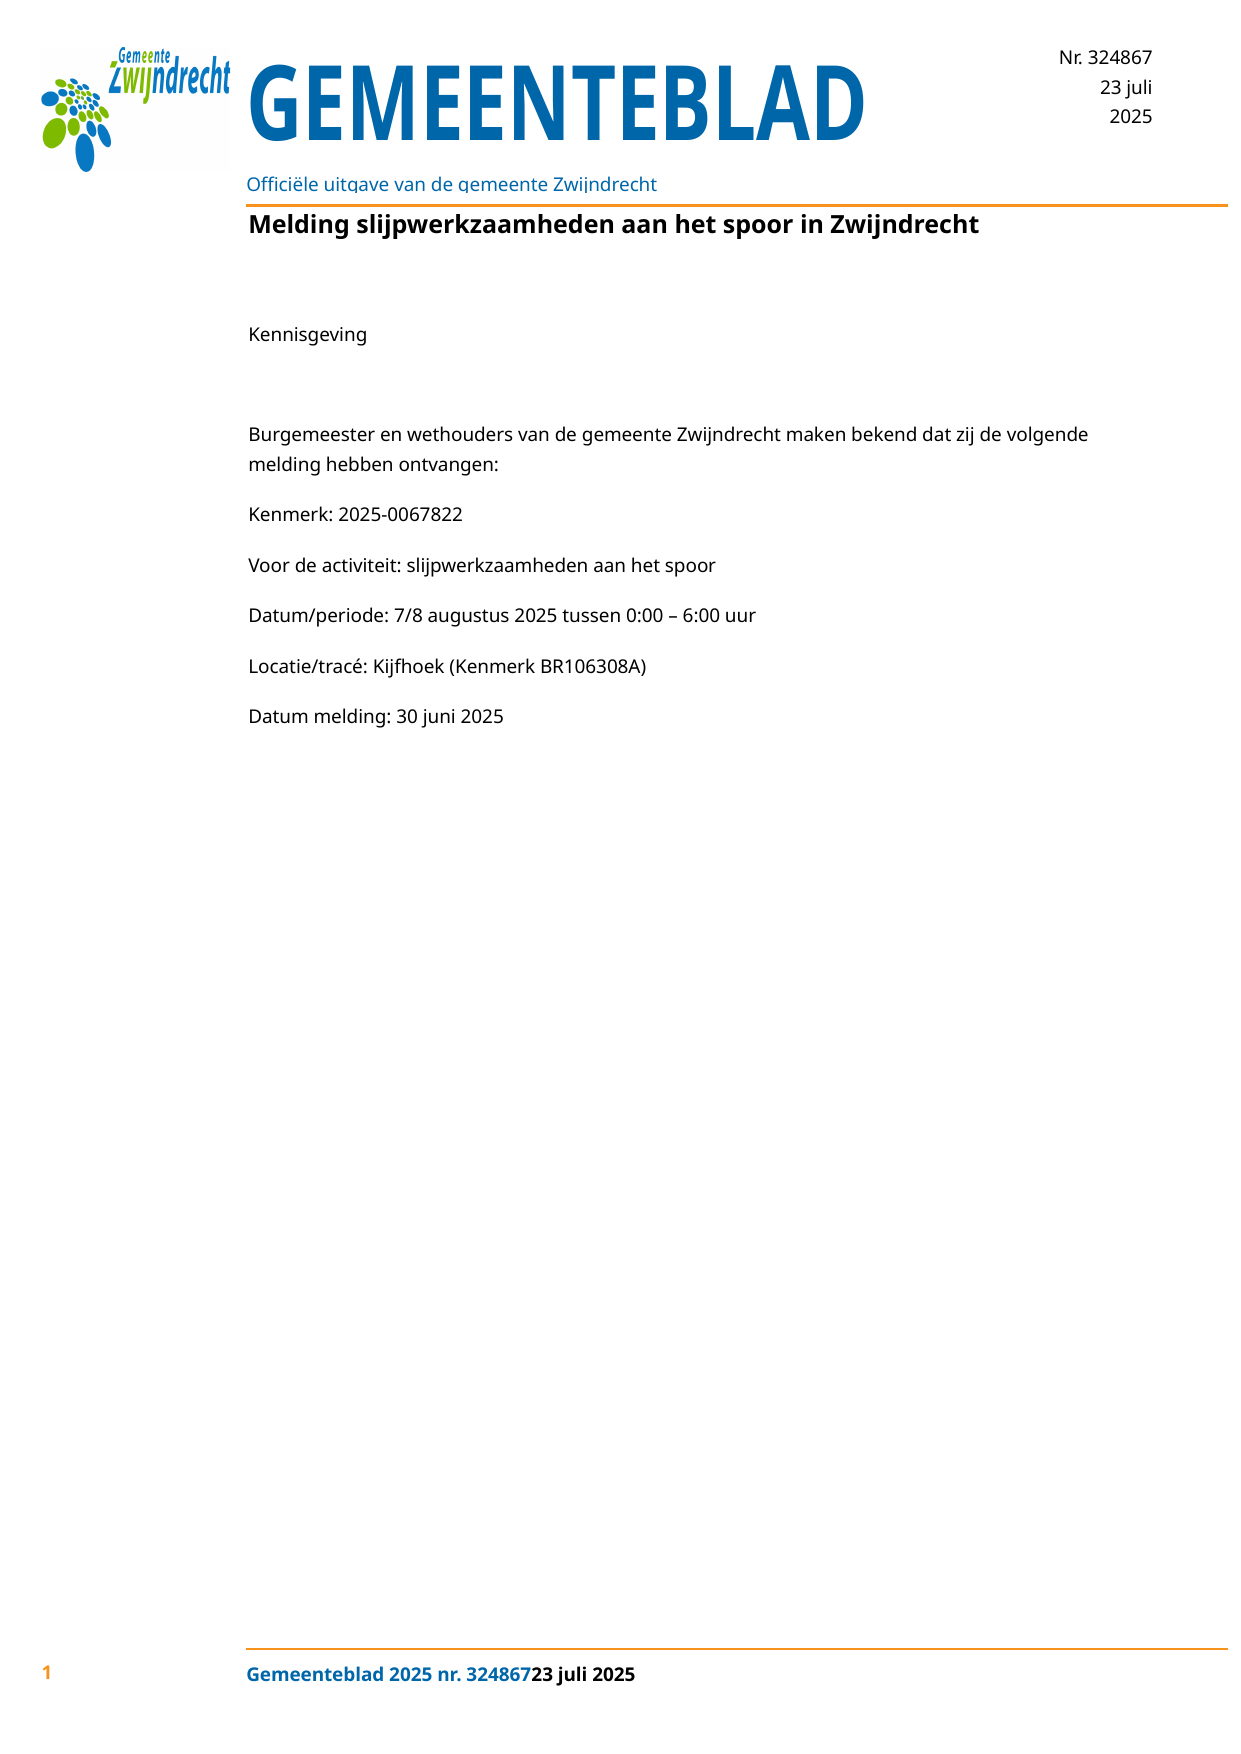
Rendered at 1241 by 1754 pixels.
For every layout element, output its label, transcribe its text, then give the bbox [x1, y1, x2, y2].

text Voor de activiteit: slijpwerkzaamheden aan het spoor [248, 552, 1152, 578]
text Burgemeester en wethouders van de gemeente Zwijndrecht maken bekend dat zij de volgende melding hebben ontvangen: [248, 422, 1152, 477]
text Locatie/tracé: Kijfhoek (Kenmerk BR106308A) [248, 653, 1152, 678]
text Kennisgeving [248, 321, 1152, 346]
text Kenmerk: 2025-0067822 [248, 502, 1152, 527]
text Melding slijpwerkzaamheden aan het spoor in Zwijndrecht [248, 207, 1152, 241]
text Datum melding: 30 juni 2025 [248, 703, 1152, 729]
picture [41, 47, 231, 172]
text Datum/periode: 7/8 augustus 2025 tussen 0:00 – 6:00 uur [248, 602, 1152, 628]
